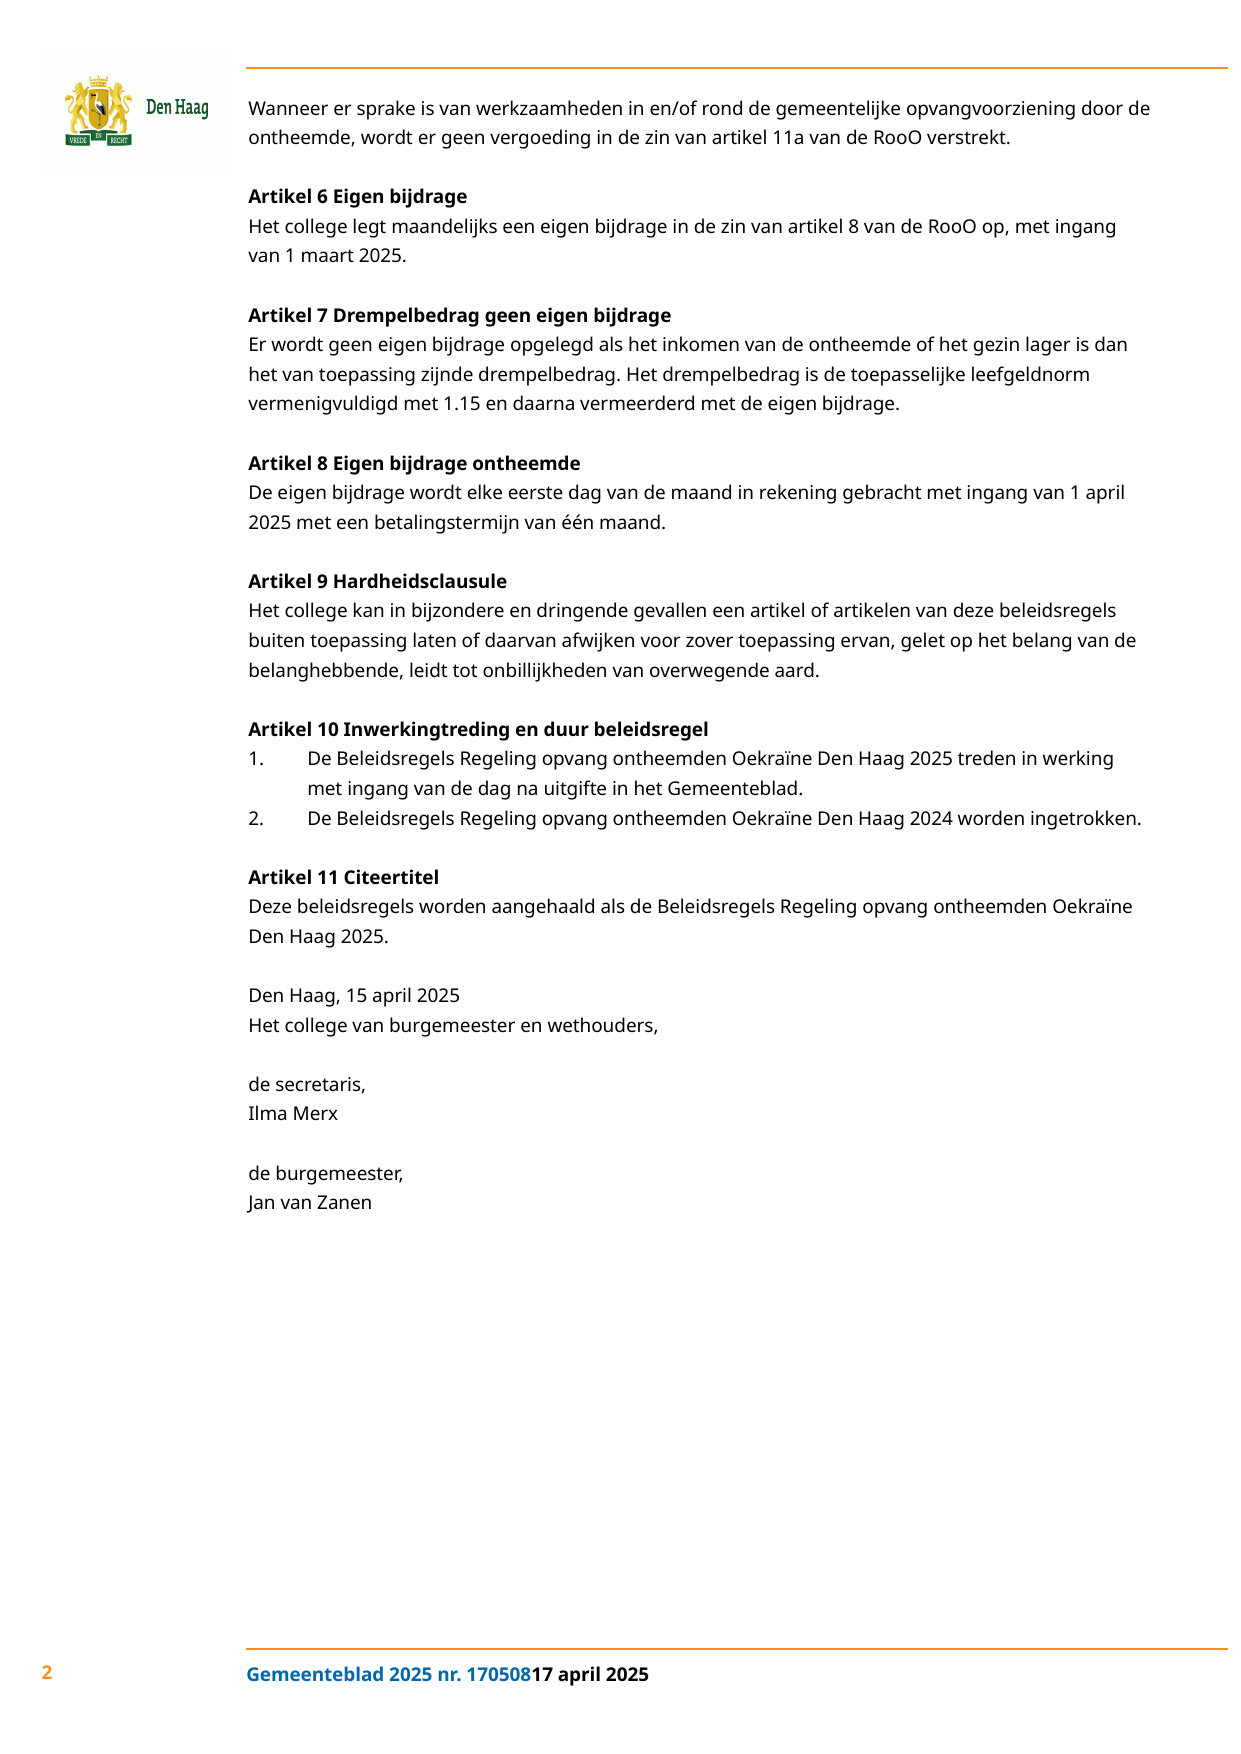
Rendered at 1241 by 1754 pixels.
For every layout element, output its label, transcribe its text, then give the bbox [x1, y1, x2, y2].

text Artikel 9 Hardheidsclausule [248, 568, 1152, 594]
text Den Haag, 15 april 2025 [248, 982, 1152, 1008]
list De Beleidsregels Regeling opvang ontheemden Oekraïne Den Haag 2024 worden ingetrokken. [248, 805, 1152, 831]
picture [41, 47, 231, 172]
text Artikel 10 Inwerkingtreding en duur beleidsregel [248, 716, 1152, 742]
text Het college kan in bijzondere en dringende gevallen een artikel of artikelen van deze beleidsregels buiten toepassing laten of daarvan afwijken voor zover toepassing ervan, gelet op het belang van de belanghebbende, leidt tot onbillijkheden van overwegende aard. [248, 598, 1152, 683]
text de burgemeester, [248, 1160, 1152, 1186]
text De eigen bijdrage wordt elke eerste dag van de maand in rekening gebracht met ingang van 1 april 2025 met een betalingstermijn van één maand. [248, 479, 1152, 535]
text Artikel 8 Eigen bijdrage ontheemde [248, 450, 1152, 476]
text Het college van burgemeester en wethouders, [248, 1012, 1152, 1038]
text de secretaris, [248, 1071, 1152, 1097]
text Artikel 11 Citeertitel [248, 864, 1152, 890]
text Wanneer er sprake is van werkzaamheden in en/of rond de gemeentelijke opvangvoorziening door de ontheemde, wordt er geen vergoeding in de zin van artikel 11a van de RooO verstrekt. [248, 95, 1152, 150]
text Deze beleidsregels worden aangehaald als de Beleidsregels Regeling opvang ontheemden Oekraïne Den Haag 2025. [248, 893, 1152, 949]
text Artikel 7 Drempelbedrag geen eigen bijdrage [248, 302, 1152, 328]
text Jan van Zanen [248, 1189, 1152, 1215]
list De Beleidsregels Regeling opvang ontheemden Oekraïne Den Haag 2025 treden in werking met ingang van de dag na uitgifte in het Gemeenteblad. [248, 746, 1152, 801]
text Het college legt maandelijks een eigen bijdrage in de zin van artikel 8 van de RooO op, met ingang van 1 maart 2025. [248, 213, 1152, 268]
text Ilma Merx [248, 1101, 1152, 1126]
text Er wordt geen eigen bijdrage opgelegd als het inkomen van de ontheemde of het gezin lager is dan het van toepassing zijnde drempelbedrag. Het drempelbedrag is de toepasselijke leefgeldnorm vermenigvuldigd met 1.15 en daarna vermeerderd met de eigen bijdrage. [248, 331, 1152, 416]
text Artikel 6 Eigen bijdrage [248, 183, 1152, 209]
